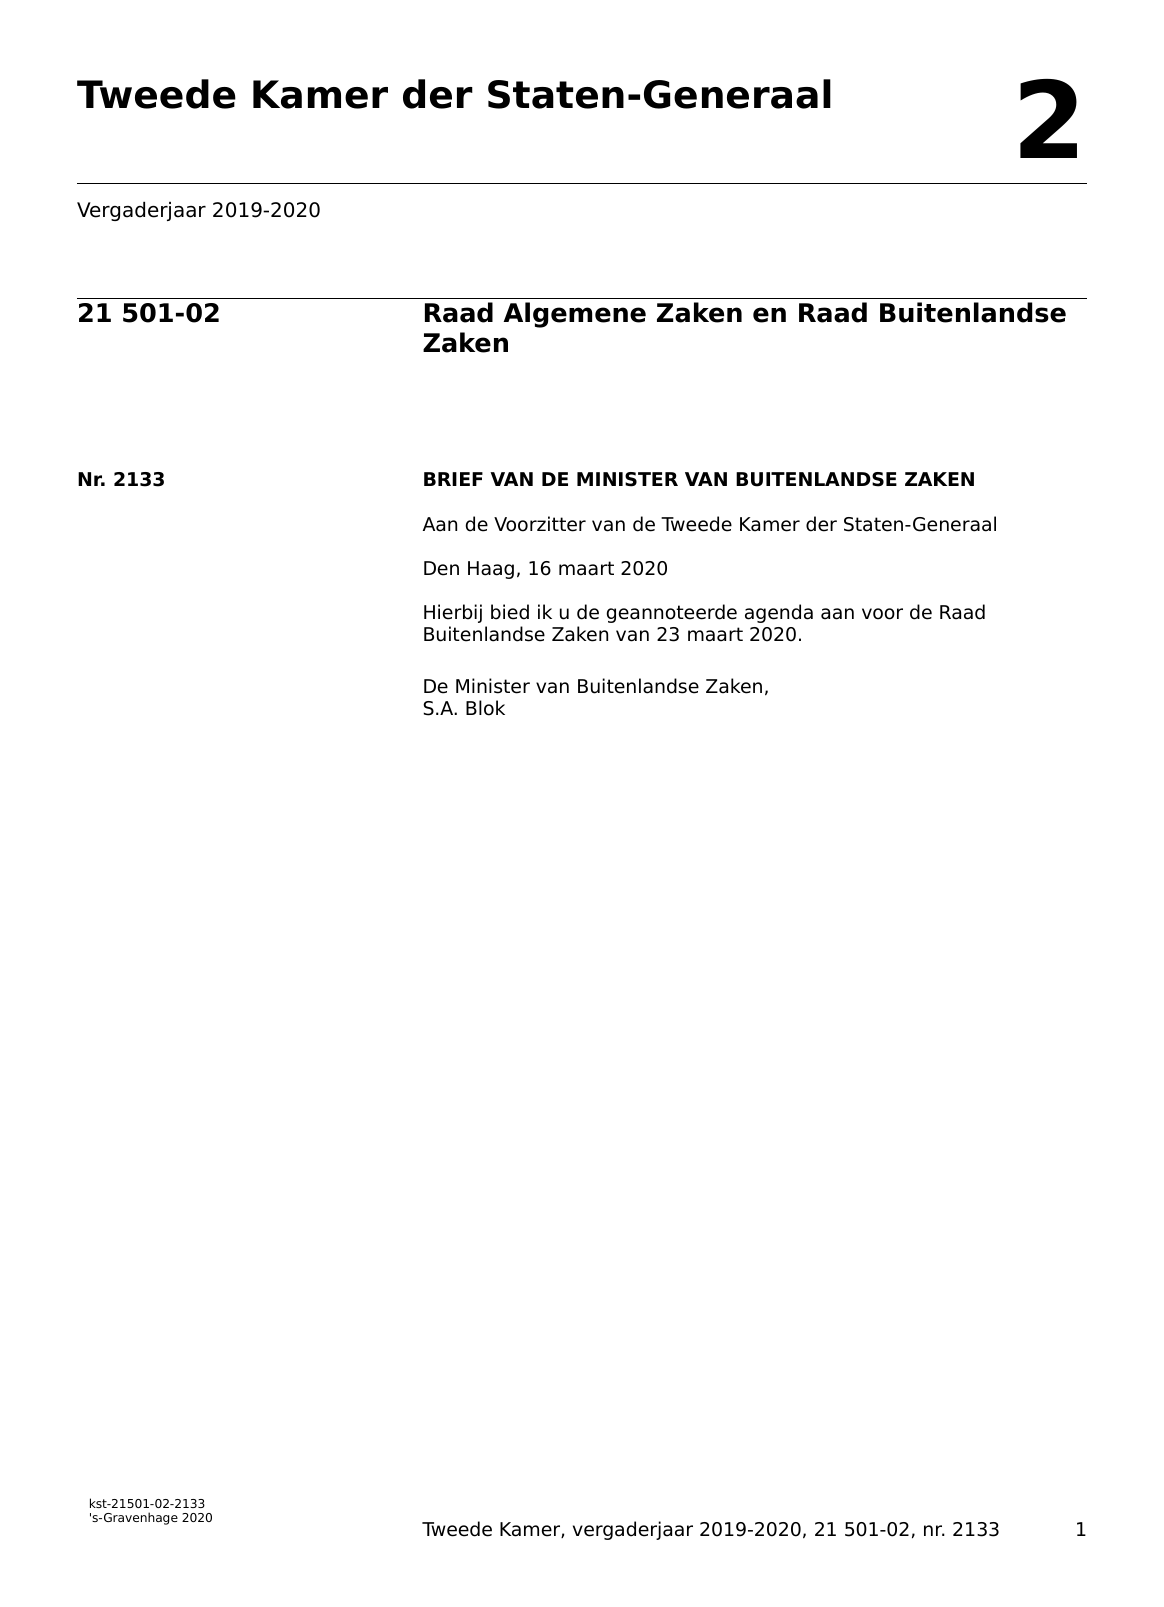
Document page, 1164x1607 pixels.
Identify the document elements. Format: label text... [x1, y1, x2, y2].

text De Minister van Buitenlandse Zaken, S.A. Blok [422, 676, 1087, 720]
text Den Haag, 16 maart 2020 [422, 558, 1087, 580]
text Hierbij bied ik u de geannoteerde agenda aan voor de Raad Buitenlandse Zaken van 23 maart 2020. [422, 602, 1087, 646]
subtitle Nr. 2133 BRIEF VAN DE MINISTER VAN BUITENLANDSE ZAKEN [77, 469, 1087, 491]
subtitle 21 501-02 Raad Algemene Zaken en Raad Buitenlandse Zaken [77, 299, 1087, 358]
text kst-21501-02-2133 [88, 1497, 323, 1511]
table_header 2 [886, 59, 1087, 183]
table_cell Vergaderjaar 2019-2020 [77, 184, 1087, 298]
table_header Tweede Kamer der Staten-Generaal [77, 59, 886, 183]
text Aan de Voorzitter van de Tweede Kamer der Staten-Generaal [422, 513, 1087, 536]
text 's-Gravenhage 2020 [88, 1511, 323, 1525]
